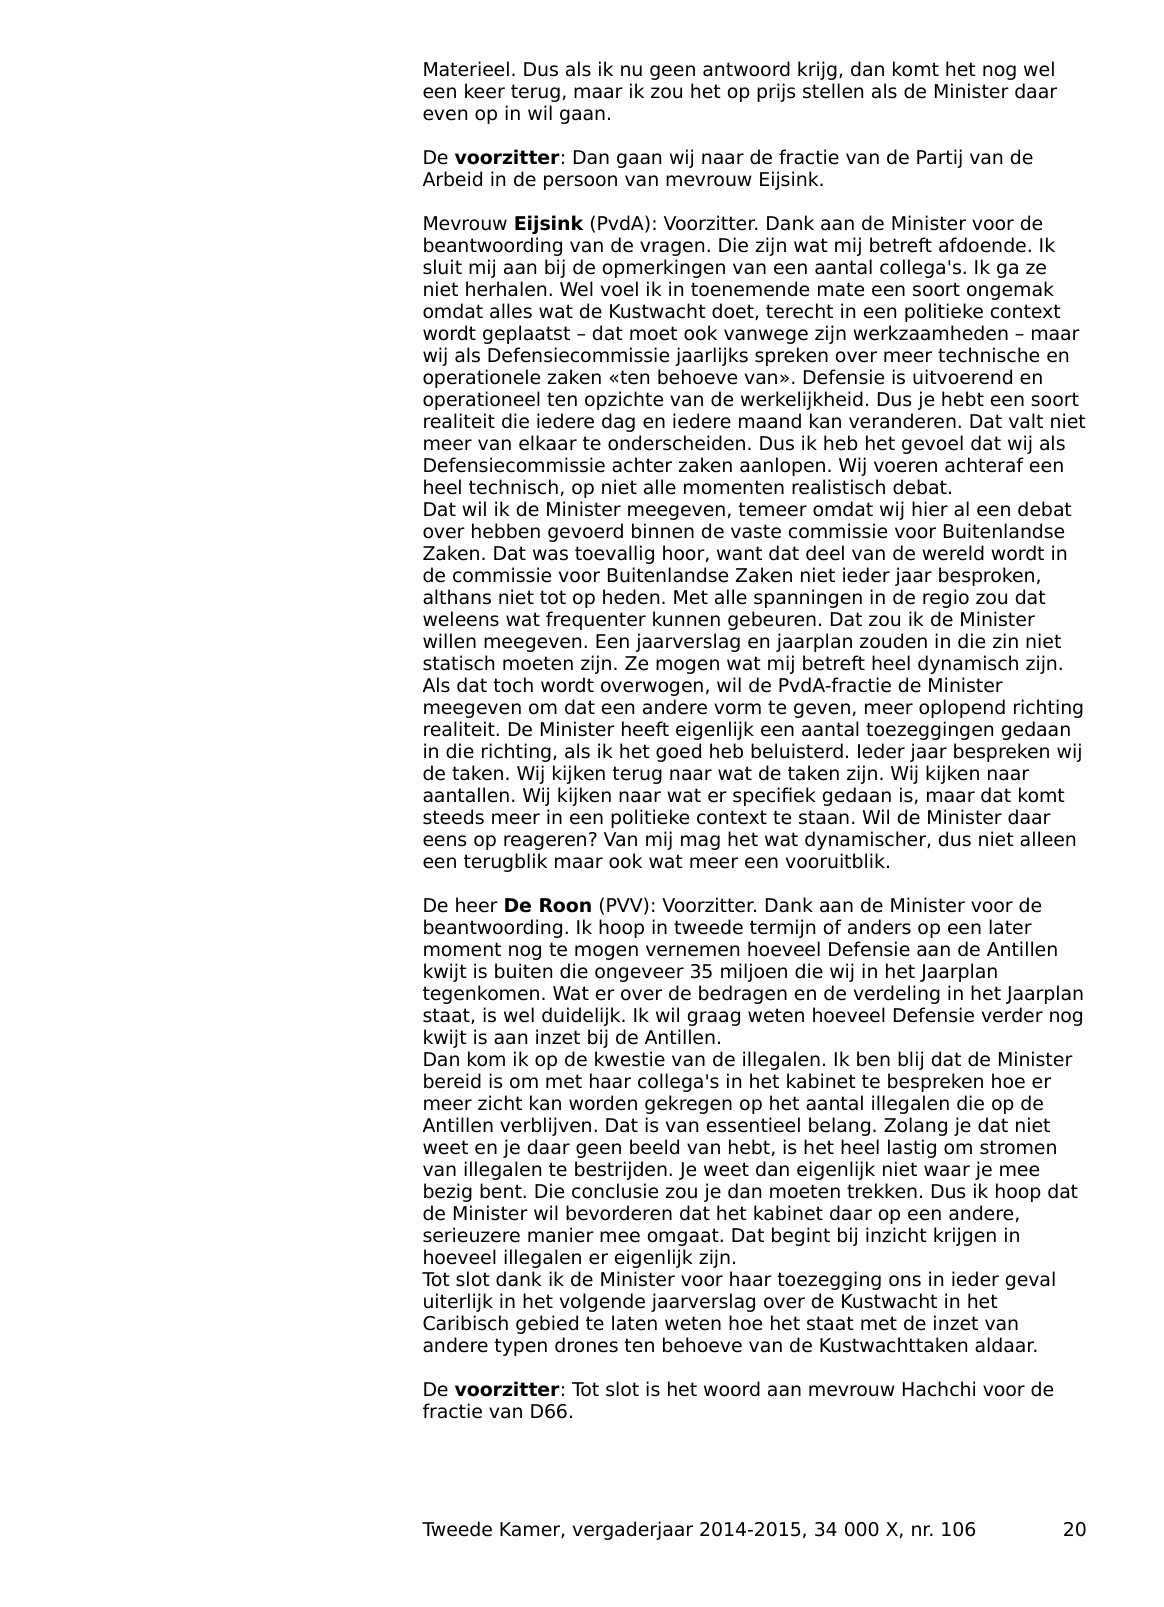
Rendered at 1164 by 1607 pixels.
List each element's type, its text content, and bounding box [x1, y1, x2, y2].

text De voorzitter: Tot slot is het woord aan mevrouw Hachchi voor de fractie van D66. [422, 1379, 1087, 1423]
text De heer De Roon (PVV): Voorzitter. Dank aan de Minister voor de beantwoording. Ik hoop in tweede termijn of anders op een later moment nog te mogen vernemen hoeveel Defensie aan de Antillen kwijt is buiten die ongeveer 35 miljoen die wij in het Jaarplan tegenkomen. Wat er over de bedragen en de verdeling in het Jaarplan staat, is wel duidelijk. Ik wil graag weten hoeveel Defensie verder nog kwijt is aan inzet bij de Antillen. [422, 895, 1087, 1049]
text Tot slot dank ik de Minister voor haar toezegging ons in ieder geval uiterlijk in het volgende jaarverslag over de Kustwacht in het Caribisch gebied te laten weten hoe het staat met de inzet van andere typen drones ten behoeve van de Kustwachttaken aldaar. [422, 1268, 1087, 1356]
text Dat wil ik de Minister meegeven, temeer omdat wij hier al een debat over hebben gevoerd binnen de vaste commissie voor Buitenlandse Zaken. Dat was toevallig hoor, want dat deel van de wereld wordt in de commissie voor Buitenlandse Zaken niet ieder jaar besproken, althans niet tot op heden. Met alle spanningen in de regio zou dat weleens wat frequenter kunnen gebeuren. Dat zou ik de Minister willen meegeven. Een jaarverslag en jaarplan zouden in die zin niet statisch moeten zijn. Ze mogen wat mij betreft heel dynamisch zijn. Als dat toch wordt overwogen, wil de PvdA-fractie de Minister meegeven om dat een andere vorm te geven, meer oplopend richting realiteit. De Minister heeft eigenlijk een aantal toezeggingen gedaan in die richting, als ik het goed heb beluisterd. Ieder jaar bespreken wij de taken. Wij kijken terug naar wat de taken zijn. Wij kijken naar aantallen. Wij kijken naar wat er specifiek gedaan is, maar dat komt steeds meer in een politieke context te staan. Wil de Minister daar eens op reageren? Van mij mag het wat dynamischer, dus niet alleen een terugblik maar ook wat meer een vooruitblik. [422, 499, 1087, 873]
text De voorzitter: Dan gaan wij naar de fractie van de Partij van de Arbeid in de persoon van mevrouw Eijsink. [422, 147, 1087, 191]
text Mevrouw Eijsink (PvdA): Voorzitter. Dank aan de Minister voor de beantwoording van de vragen. Die zijn wat mij betreft afdoende. Ik sluit mij aan bij de opmerkingen van een aantal collega's. Ik ga ze niet herhalen. Wel voel ik in toenemende mate een soort ongemak omdat alles wat de Kustwacht doet, terecht in een politieke context wordt geplaatst – dat moet ook vanwege zijn werkzaamheden – maar wij als Defensiecommissie jaarlijks spreken over meer technische en operationele zaken «ten behoeve van». Defensie is uitvoerend en operationeel ten opzichte van de werkelijkheid. Dus je hebt een soort realiteit die iedere dag en iedere maand kan veranderen. Dat valt niet meer van elkaar te onderscheiden. Dus ik heb het gevoel dat wij als Defensiecommissie achter zaken aanlopen. Wij voeren achteraf een heel technisch, op niet alle momenten realistisch debat. [422, 213, 1087, 499]
text Materieel. Dus als ik nu geen antwoord krijg, dan komt het nog wel een keer terug, maar ik zou het op prijs stellen als de Minister daar even op in wil gaan. [422, 59, 1087, 125]
text Dan kom ik op de kwestie van de illegalen. Ik ben blij dat de Minister bereid is om met haar collega's in het kabinet te bespreken hoe er meer zicht kan worden gekregen op het aantal illegalen die op de Antillen verblijven. Dat is van essentieel belang. Zolang je dat niet weet en je daar geen beeld van hebt, is het heel lastig om stromen van illegalen te bestrijden. Je weet dan eigenlijk niet waar je mee bezig bent. Die conclusie zou je dan moeten trekken. Dus ik hoop dat de Minister wil bevorderen dat het kabinet daar op een andere, serieuzere manier mee omgaat. Dat begint bij inzicht krijgen in hoeveel illegalen er eigenlijk zijn. [422, 1049, 1087, 1268]
